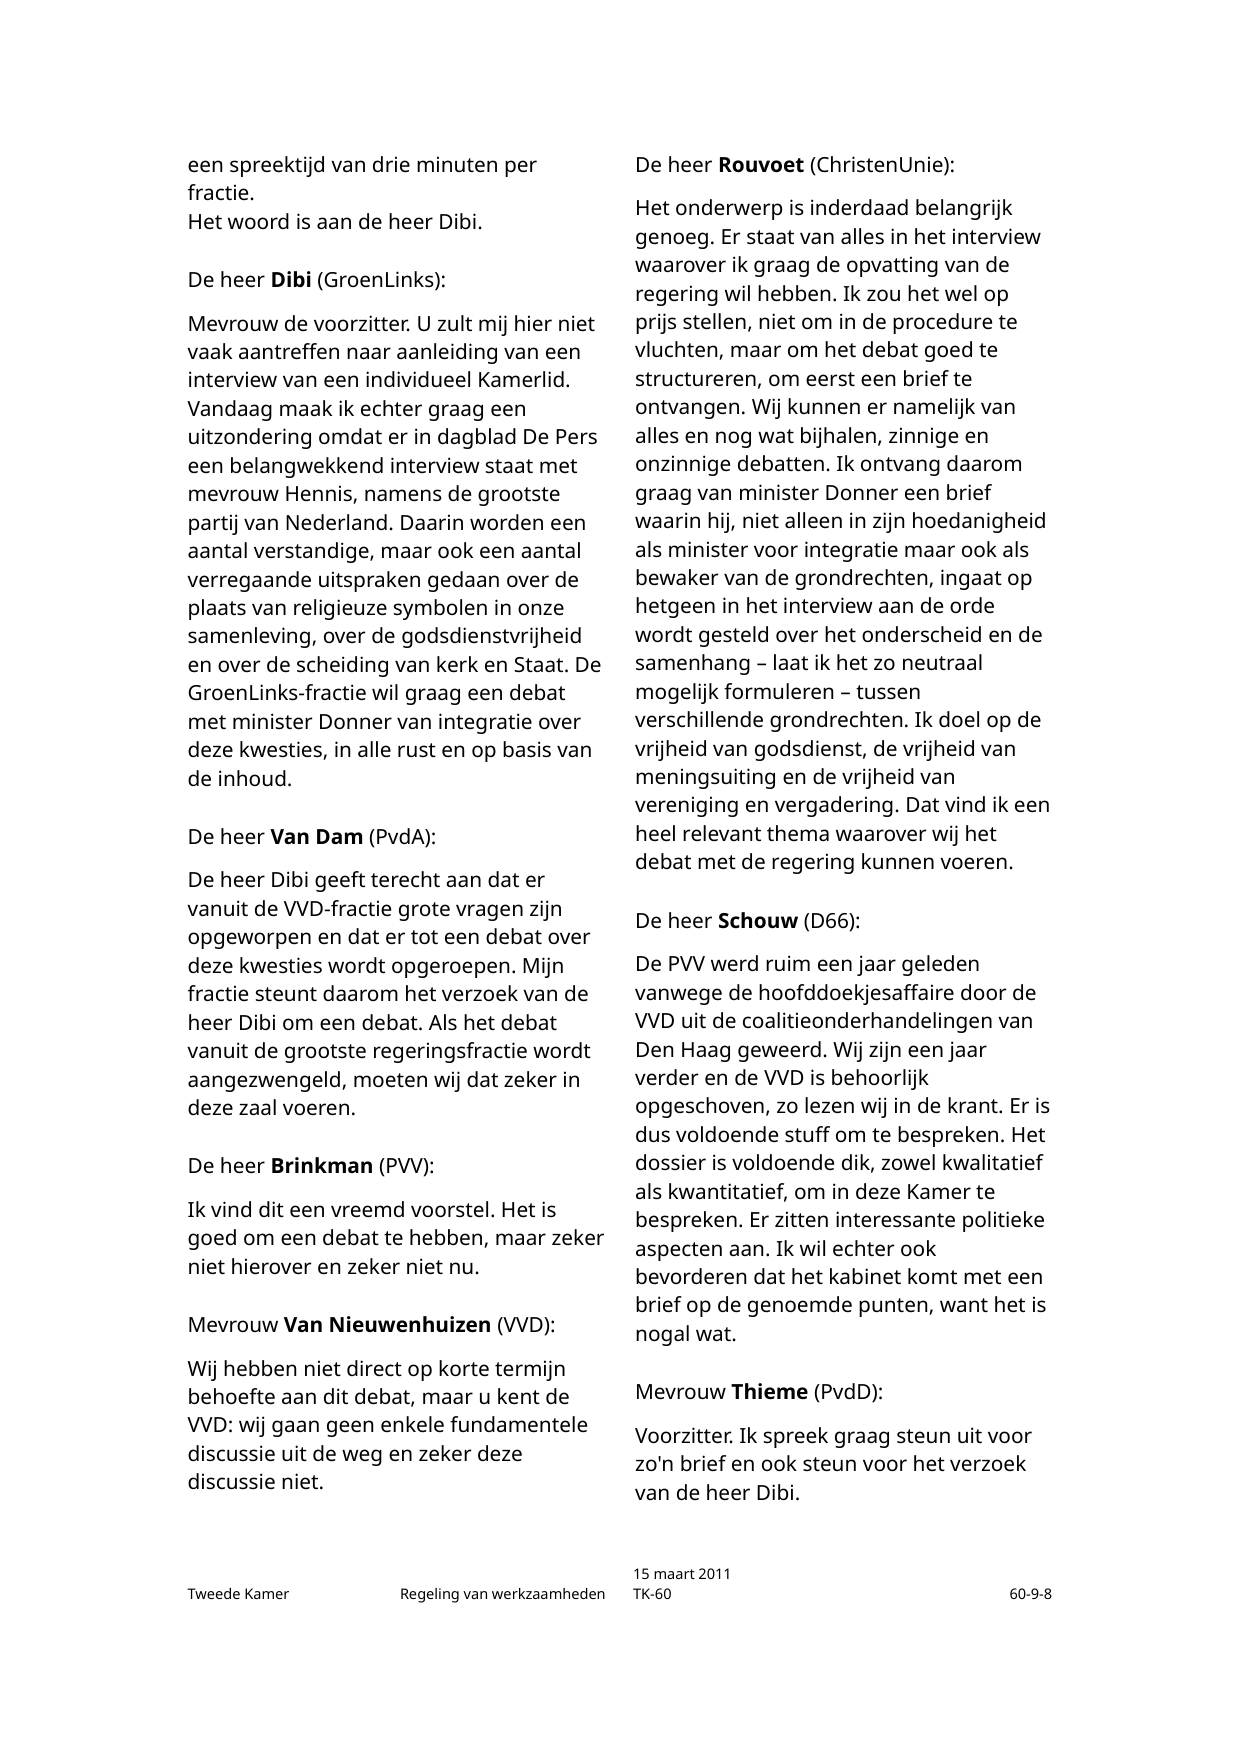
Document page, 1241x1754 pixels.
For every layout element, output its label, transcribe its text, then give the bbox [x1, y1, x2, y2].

text De heer Schouw (D66): [635, 906, 1053, 934]
text een spreektijd van drie minuten per fractie. [187, 150, 605, 207]
text De heer Dibi geeft terecht aan dat er vanuit de VVD-fractie grote vragen zijn opgeworpen en dat er tot een debat over deze kwesties wordt opgeroepen. Mijn fractie steunt daarom het verzoek van de heer Dibi om een debat. Als het debat vanuit de grootste regeringsfractie wordt aangezwengeld, moeten wij dat zeker in deze zaal voeren. [187, 866, 605, 1122]
text De heer Rouvoet (ChristenUnie): [635, 150, 1053, 178]
text De heer Dibi (GroenLinks): [187, 265, 605, 294]
text Mevrouw Van Nieuwenhuizen (VVD): [187, 1310, 605, 1339]
text Wij hebben niet direct op korte termijn behoefte aan dit debat, maar u kent de VVD: wij gaan geen enkele fundamentele discussie uit de weg en zeker deze discussie niet. [187, 1354, 605, 1496]
text Ik vind dit een vreemd voorstel. Het is goed om een debat te hebben, maar zeker niet hierover en zeker niet nu. [187, 1195, 605, 1280]
text Mevrouw de voorzitter. U zult mij hier niet vaak aantreffen naar aanleiding van een interview van een individueel Kamerlid. Vandaag maak ik echter graag een uitzondering omdat er in dagblad De Pers een belangwekkend interview staat met mevrouw Hennis, namens de grootste partij van Nederland. Daarin worden een aantal verstandige, maar ook een aantal verregaande uitspraken gedaan over de plaats van religieuze symbolen in onze samenleving, over de godsdienstvrijheid en over de scheiding van kerk en Staat. De GroenLinks-fractie wil graag een debat met minister Donner van integratie over deze kwesties, in alle rust en op basis van de inhoud. [187, 309, 605, 792]
text Voorzitter. Ik spreek graag steun uit voor zo'n brief en ook steun voor het verzoek van de heer Dibi. [635, 1421, 1053, 1506]
text Het woord is aan de heer Dibi. [187, 207, 605, 235]
text Mevrouw Thieme (PvdD): [635, 1377, 1053, 1406]
text Het onderwerp is inderdaad belangrijk genoeg. Er staat van alles in het interview waarover ik graag de opvatting van de regering wil hebben. Ik zou het wel op prijs stellen, niet om in de procedure te vluchten, maar om het debat goed te structureren, om eerst een brief te ontvangen. Wij kunnen er namelijk van alles en nog wat bijhalen, zinnige en onzinnige debatten. Ik ontvang daarom graag van minister Donner een brief waarin hij, niet alleen in zijn hoedanigheid als minister voor integratie maar ook als bewaker van de grondrechten, ingaat op hetgeen in het interview aan de orde wordt gesteld over het onderscheid en de samenhang – laat ik het zo neutraal mogelijk formuleren – tussen verschillende grondrechten. Ik doel op de vrijheid van godsdienst, de vrijheid van meningsuiting en de vrijheid van vereniging en vergadering. Dat vind ik een heel relevant thema waarover wij het debat met de regering kunnen voeren. [635, 193, 1053, 876]
text De heer Brinkman (PVV): [187, 1152, 605, 1180]
text De heer Van Dam (PvdA): [187, 822, 605, 851]
text De PVV werd ruim een jaar geleden vanwege de hoofddoekjesaffaire door de VVD uit de coalitieonderhandelingen van Den Haag geweerd. Wij zijn een jaar verder en de VVD is behoorlijk opgeschoven, zo lezen wij in de krant. Er is dus voldoende stuff om te bespreken. Het dossier is voldoende dik, zowel kwalitatief als kwantitatief, om in deze Kamer te bespreken. Er zitten interessante politieke aspecten aan. Ik wil echter ook bevorderen dat het kabinet komt met een brief op de genoemde punten, want het is nogal wat. [635, 949, 1053, 1347]
